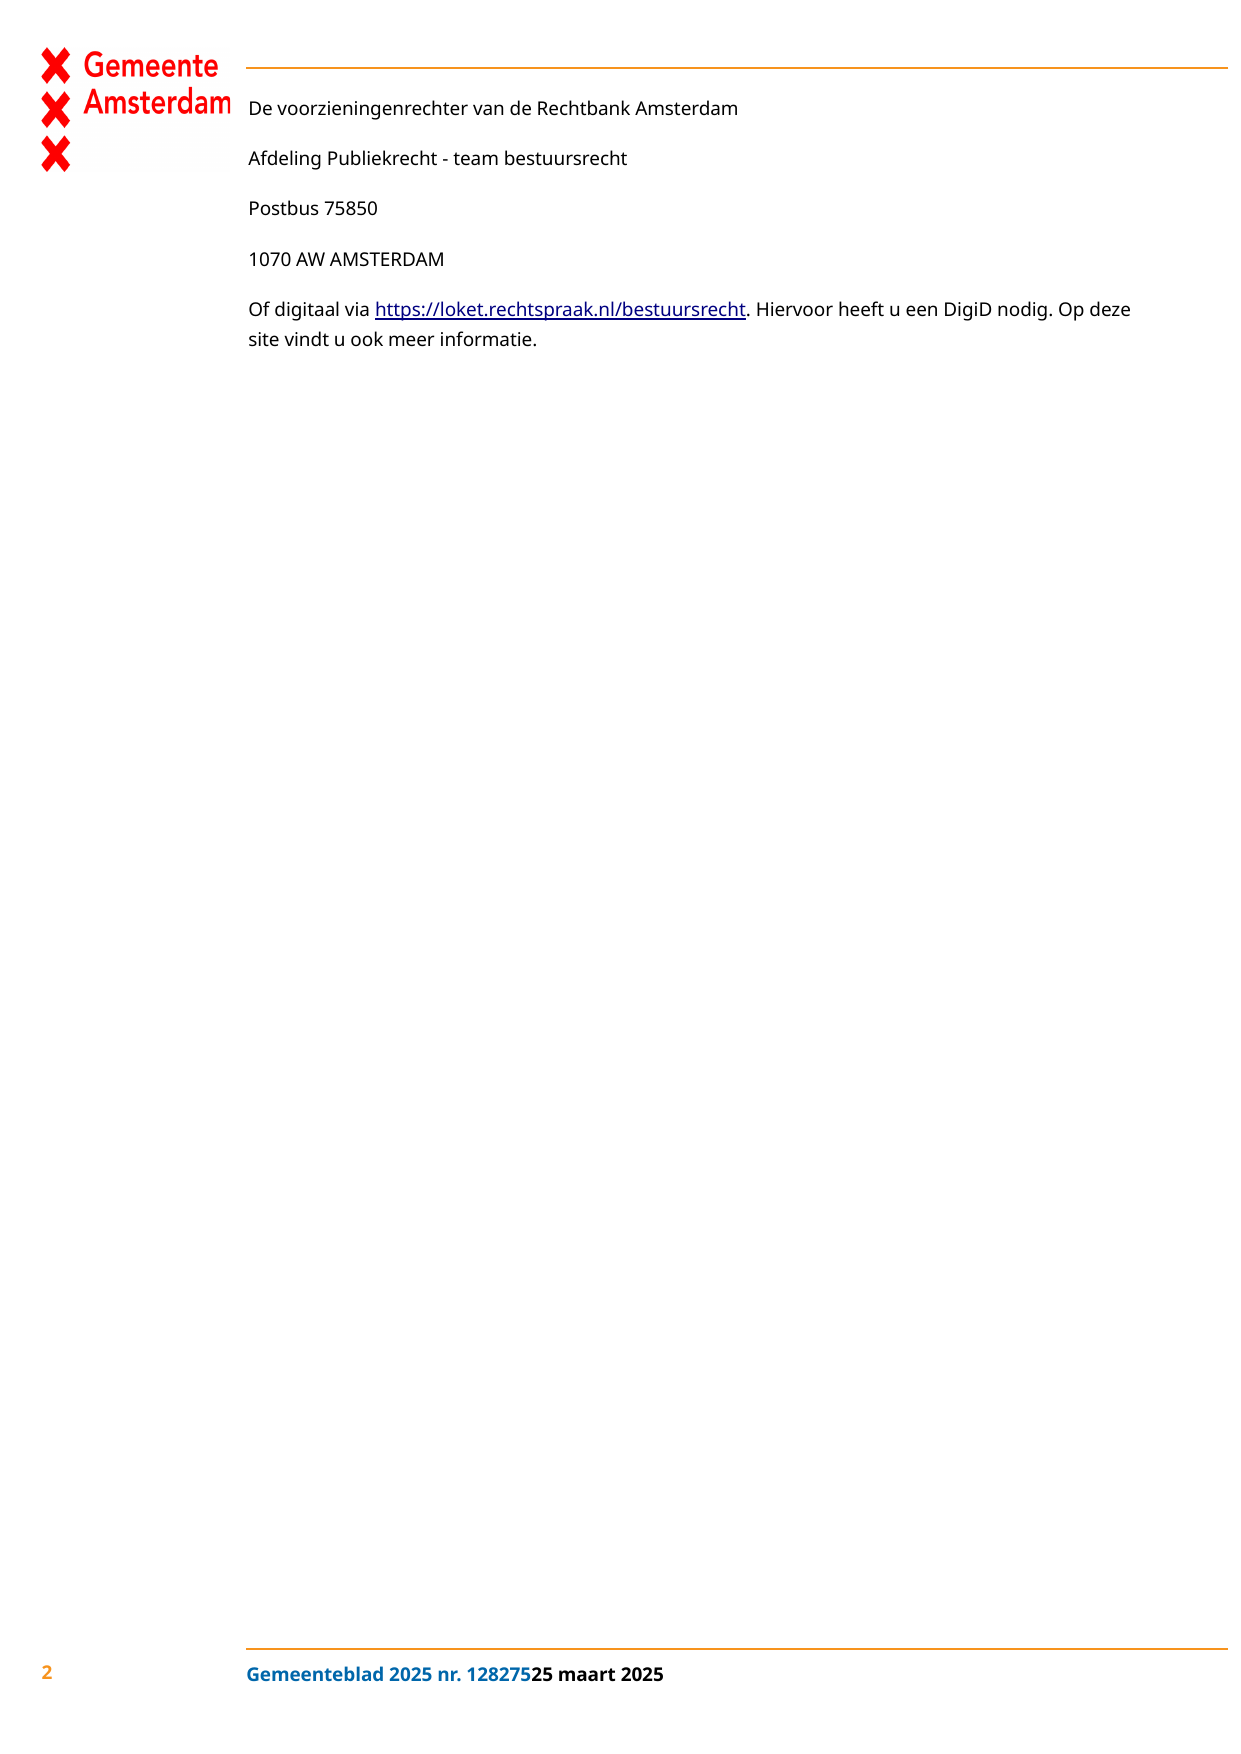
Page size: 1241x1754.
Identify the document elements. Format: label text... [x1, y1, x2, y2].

text De voorzieningenrechter van de Rechtbank Amsterdam [248, 95, 1152, 121]
text Afdeling Publiekrecht - team bestuursrecht [248, 145, 1152, 171]
text Of digitaal via https://loket.rechtspraak.nl/bestuursrecht. Hiervoor heeft u een DigiD nodig. Op deze site vindt u ook meer informatie. [248, 296, 1152, 352]
text 1070 AW AMSTERDAM [248, 246, 1152, 272]
picture [41, 47, 231, 172]
text Postbus 75850 [248, 196, 1152, 221]
